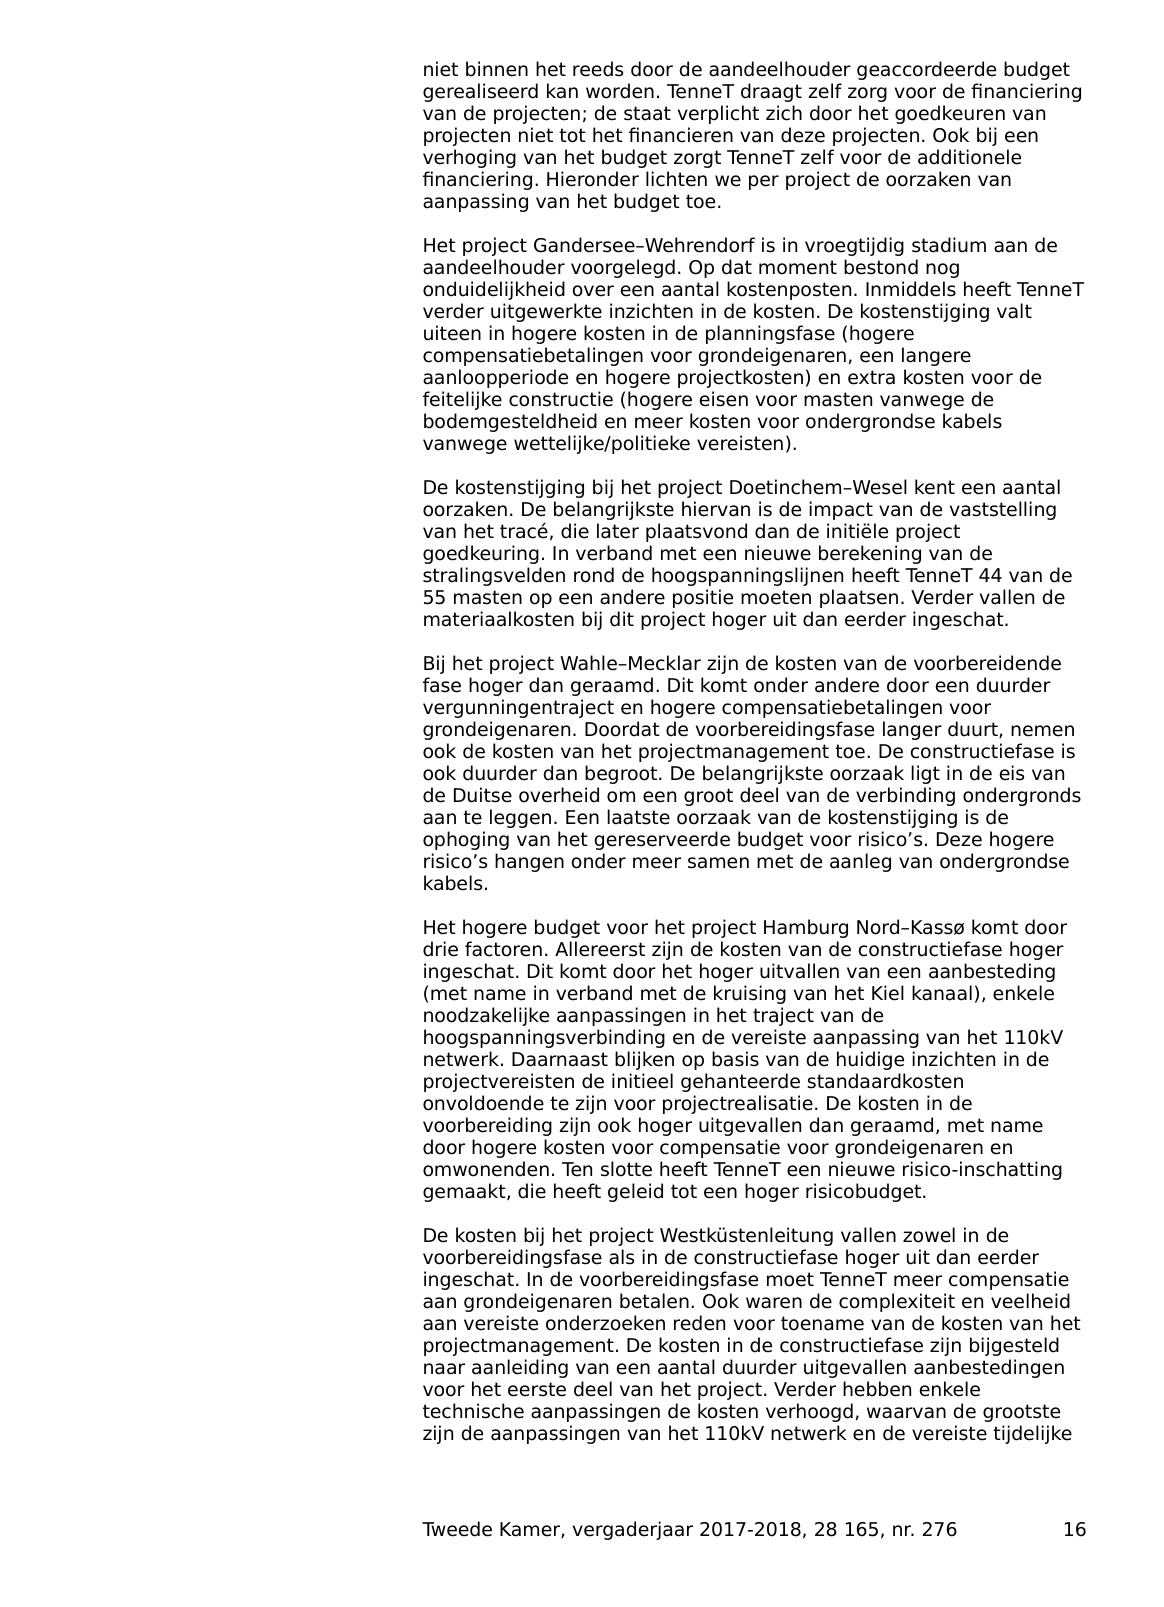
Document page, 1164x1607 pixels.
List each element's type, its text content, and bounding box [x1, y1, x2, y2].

text De kostenstijging bij het project Doetinchem–Wesel kent een aantal oorzaken. De belangrijkste hiervan is de impact van de vaststelling van het tracé, die later plaatsvond dan de initiële project goedkeuring. In verband met een nieuwe berekening van de stralingsvelden rond de hoogspanningslijnen heeft TenneT 44 van de 55 masten op een andere positie moeten plaatsen. Verder vallen de materiaalkosten bij dit project hoger uit dan eerder ingeschat. [422, 477, 1087, 631]
text niet binnen het reeds door de aandeelhouder geaccordeerde budget gerealiseerd kan worden. TenneT draagt zelf zorg voor de financiering van de projecten; de staat verplicht zich door het goedkeuren van projecten niet tot het financieren van deze projecten. Ook bij een verhoging van het budget zorgt TenneT zelf voor de additionele financiering. Hieronder lichten we per project de oorzaken van aanpassing van het budget toe. [422, 59, 1087, 213]
text Bij het project Wahle–Mecklar zijn de kosten van de voorbereidende fase hoger dan geraamd. Dit komt onder andere door een duurder vergunningentraject en hogere compensatiebetalingen voor grondeigenaren. Doordat de voorbereidingsfase langer duurt, nemen ook de kosten van het projectmanagement toe. De constructiefase is ook duurder dan begroot. De belangrijkste oorzaak ligt in de eis van de Duitse overheid om een groot deel van de verbinding ondergronds aan te leggen. Een laatste oorzaak van de kostenstijging is de ophoging van het gereserveerde budget voor risico’s. Deze hogere risico’s hangen onder meer samen met de aanleg van ondergrondse kabels. [422, 653, 1087, 895]
text Het hogere budget voor het project Hamburg Nord–Kassø komt door drie factoren. Allereerst zijn de kosten van de constructiefase hoger ingeschat. Dit komt door het hoger uitvallen van een aanbesteding (met name in verband met de kruising van het Kiel kanaal), enkele noodzakelijke aanpassingen in het traject van de hoogspanningsverbinding en de vereiste aanpassing van het 110kV netwerk. Daarnaast blijken op basis van de huidige inzichten in de projectvereisten de initieel gehanteerde standaardkosten onvoldoende te zijn voor projectrealisatie. De kosten in de voorbereiding zijn ook hoger uitgevallen dan geraamd, met name door hogere kosten voor compensatie voor grondeigenaren en omwonenden. Ten slotte heeft TenneT een nieuwe risico-inschatting gemaakt, die heeft geleid tot een hoger risicobudget. [422, 917, 1087, 1203]
text Het project Gandersee–Wehrendorf is in vroegtijdig stadium aan de aandeelhouder voorgelegd. Op dat moment bestond nog onduidelijkheid over een aantal kostenposten. Inmiddels heeft TenneT verder uitgewerkte inzichten in de kosten. De kostenstijging valt uiteen in hogere kosten in de planningsfase (hogere compensatiebetalingen voor grondeigenaren, een langere aanloopperiode en hogere projectkosten) en extra kosten voor de feitelijke constructie (hogere eisen voor masten vanwege de bodemgesteldheid en meer kosten voor ondergrondse kabels vanwege wettelijke/politieke vereisten). [422, 235, 1087, 455]
text De kosten bij het project Westküstenleitung vallen zowel in de voorbereidingsfase als in de constructiefase hoger uit dan eerder ingeschat. In de voorbereidingsfase moet TenneT meer compensatie aan grondeigenaren betalen. Ook waren de complexiteit en veelheid aan vereiste onderzoeken reden voor toename van de kosten van het projectmanagement. De kosten in de constructiefase zijn bijgesteld naar aanleiding van een aantal duurder uitgevallen aanbestedingen voor het eerste deel van het project. Verder hebben enkele technische aanpassingen de kosten verhoogd, waarvan de grootste zijn de aanpassingen van het 110kV netwerk en de vereiste tijdelijke [422, 1225, 1087, 1445]
